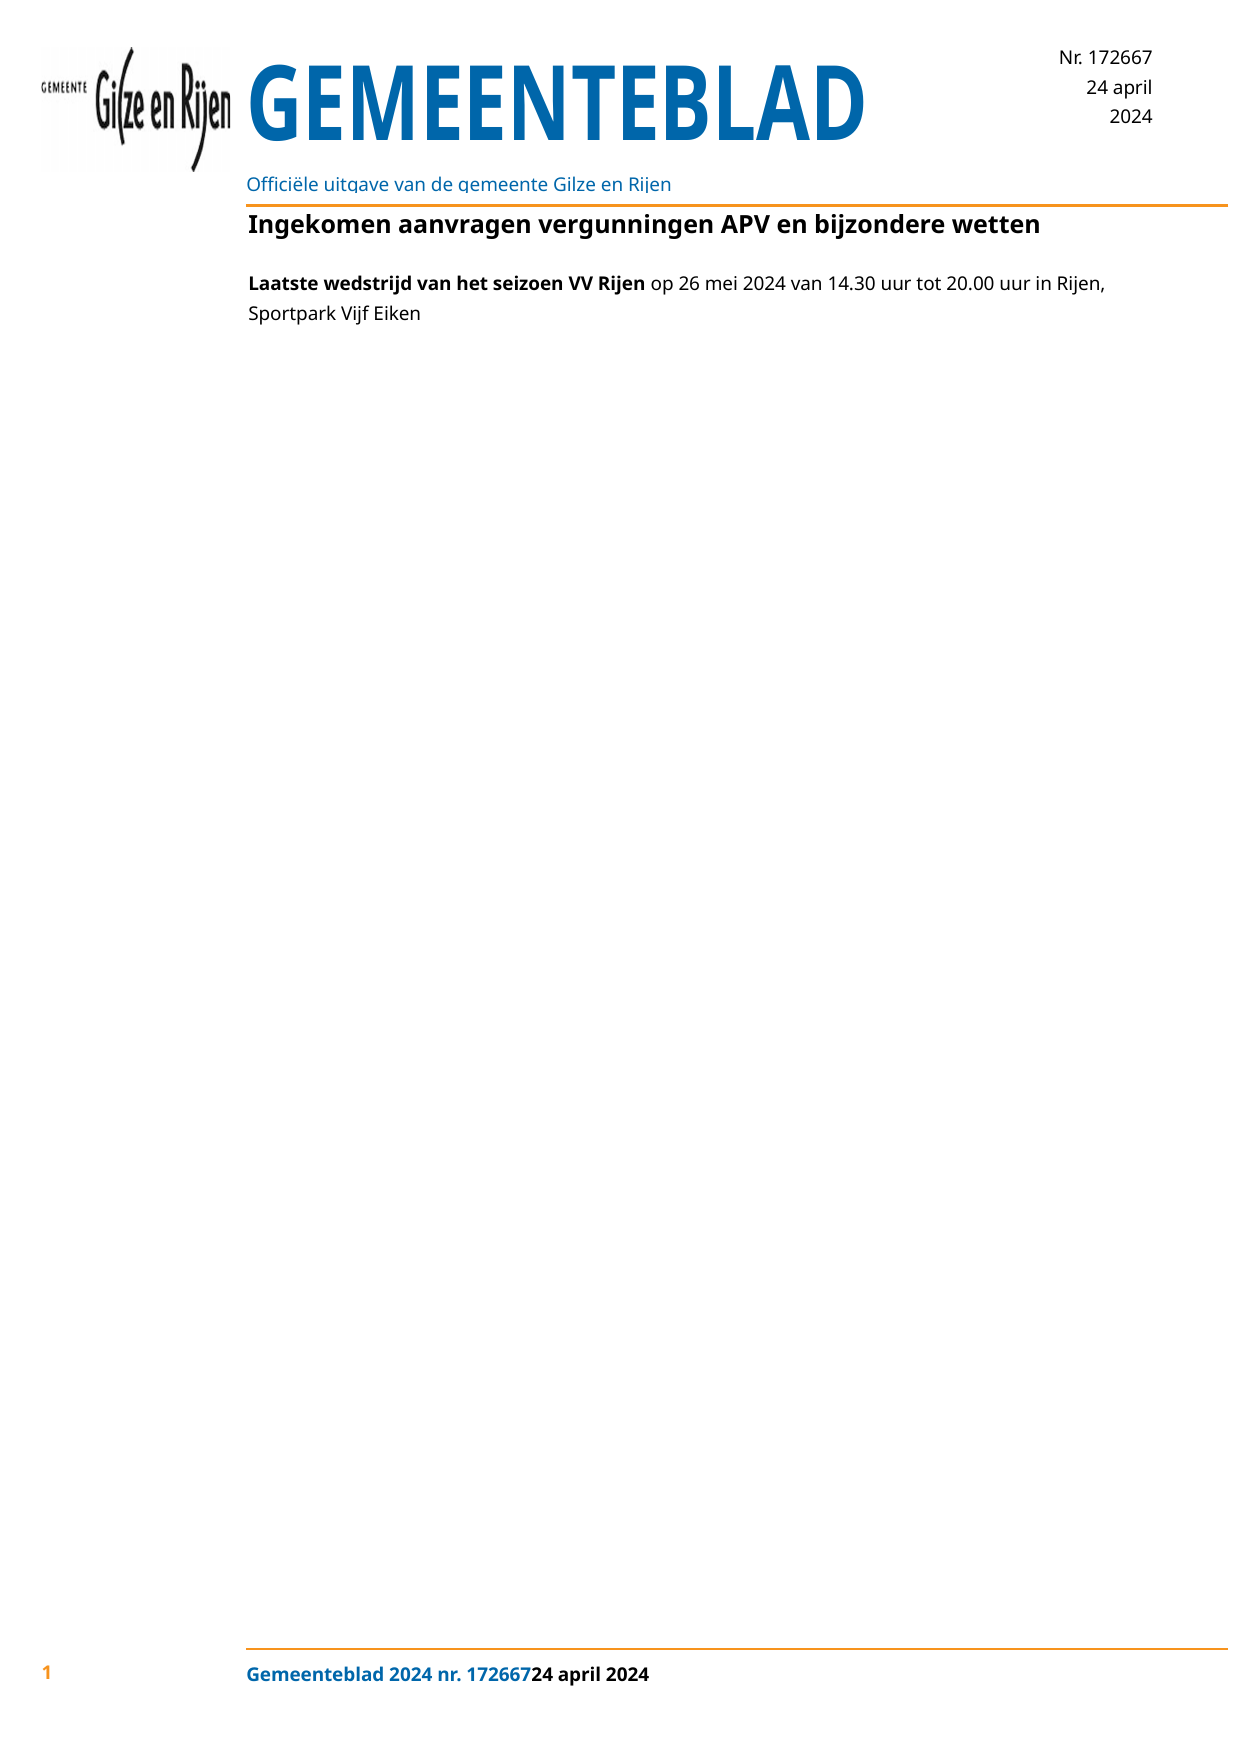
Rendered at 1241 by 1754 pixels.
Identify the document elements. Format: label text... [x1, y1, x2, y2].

text Laatste wedstrijd van het seizoen VV Rijen op 26 mei 2024 van 14.30 uur tot 20.00 uur in Rijen, Sportpark Vijf Eiken [248, 270, 1152, 326]
picture [41, 47, 231, 172]
text Ingekomen aanvragen vergunningen APV en bijzondere wetten [248, 207, 1152, 241]
